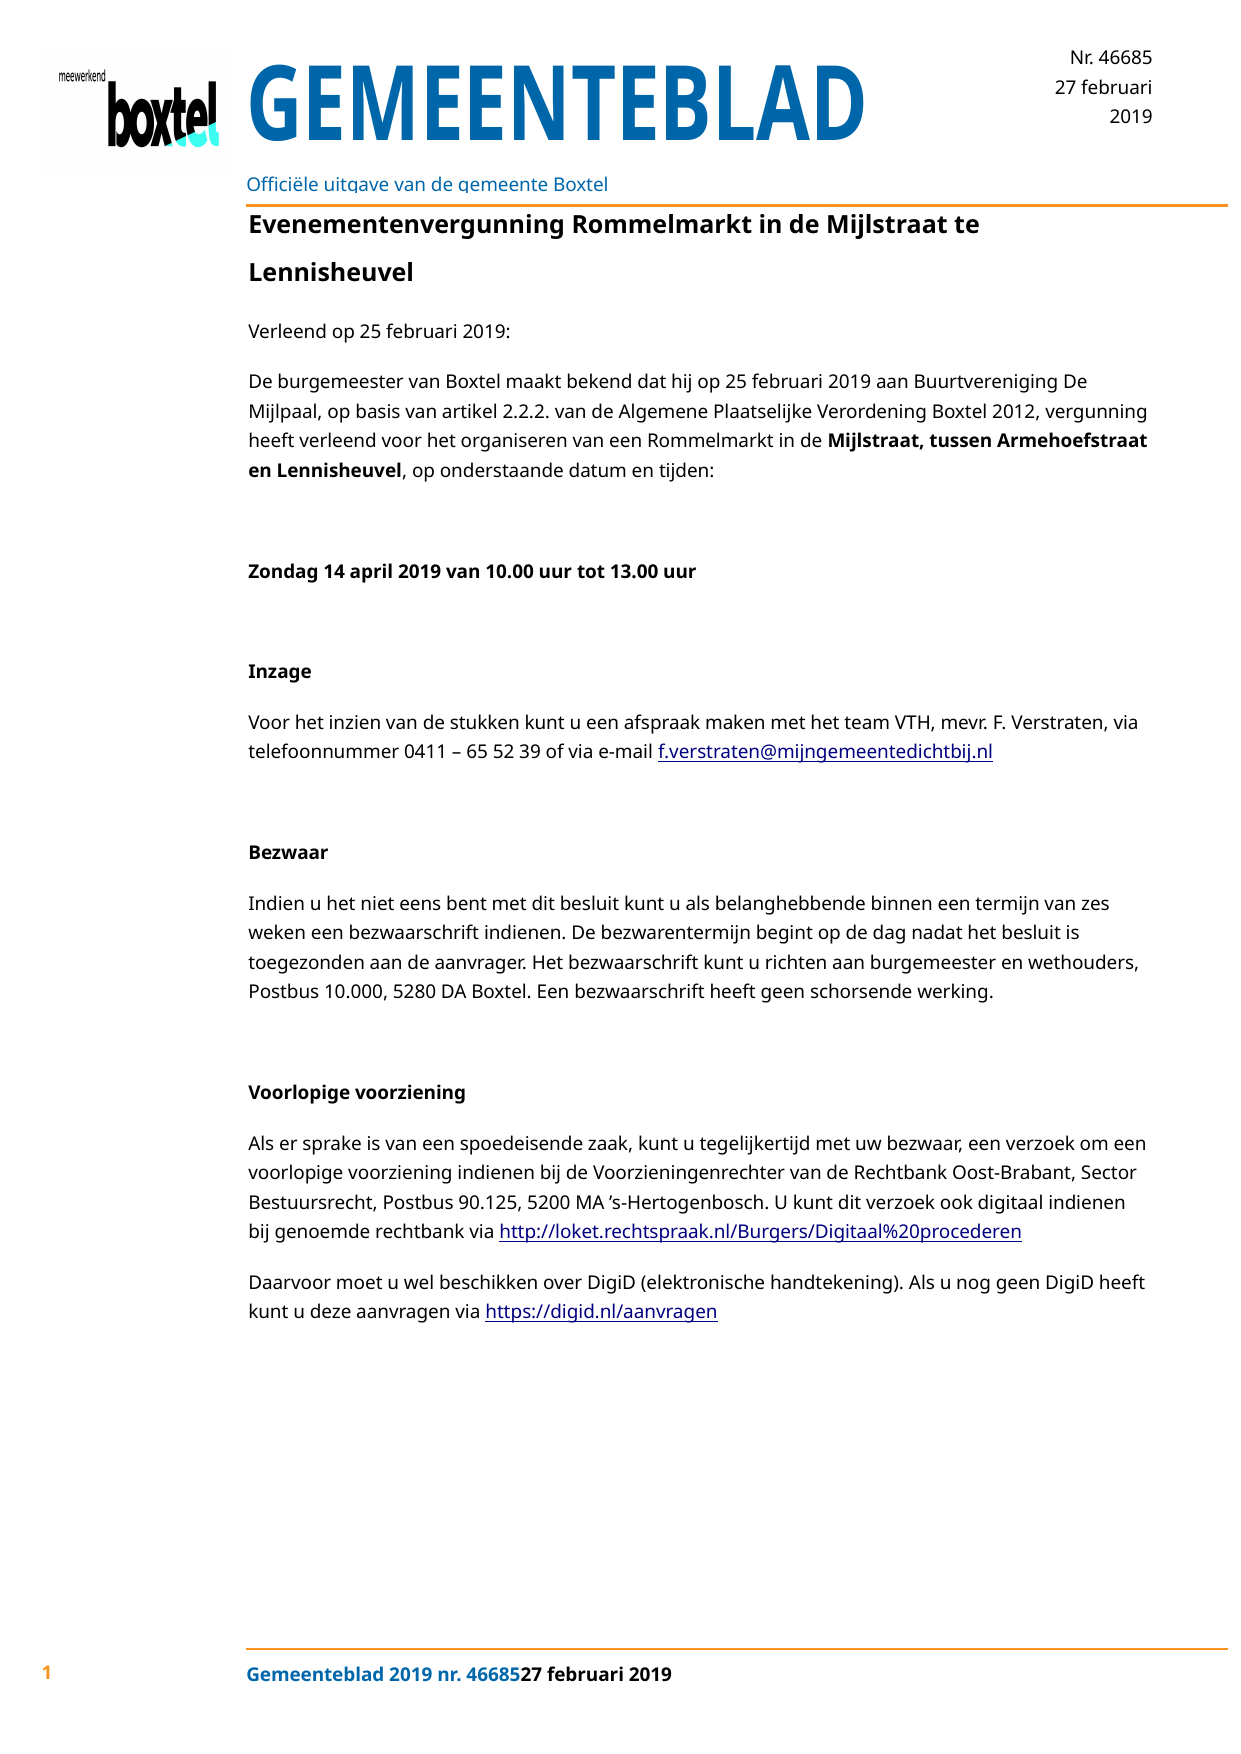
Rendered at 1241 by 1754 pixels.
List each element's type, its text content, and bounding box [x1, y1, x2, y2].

text Verleend op 25 februari 2019: [248, 318, 1152, 344]
text Indien u het niet eens bent met dit besluit kunt u als belanghebbende binnen een termijn van zes weken een bezwaarschrift indienen. De bezwarentermijn begint op de dag nadat het besluit is toegezonden aan de aanvrager. Het bezwaarschrift kunt u richten aan burgemeester en wethouders, Postbus 10.000, 5280 DA Boxtel. Een bezwaarschrift heeft geen schorsende werking. [248, 890, 1152, 1004]
text De burgemeester van Boxtel maakt bekend dat hij op 25 februari 2019 aan Buurtvereniging De Mijlpaal, op basis van artikel 2.2.2. van de Algemene Plaatselijke Verordening Boxtel 2012, vergunning heeft verleend voor het organiseren van een Rommelmarkt in de Mijlstraat, tussen Armehoefstraat en Lennisheuvel, op onderstaande datum en tijden: [248, 368, 1152, 483]
text Als er sprake is van een spoedeisende zaak, kunt u tegelijkertijd met uw bezwaar, een verzoek om een voorlopige voorziening indienen bij de Voorzieningenrechter van de Rechtbank Oost-Brabant, Sector Bestuursrecht, Postbus 90.125, 5200 MA ’s-Hertogenbosch. U kunt dit verzoek ook digitaal indienen bij genoemde rechtbank via http://loket.rechtspraak.nl/Burgers/Digitaal%20procederen [248, 1130, 1152, 1244]
picture [41, 47, 231, 172]
text Daarvoor moet u wel beschikken over DigiD (elektronische handtekening). Als u nog geen DigiD heeft kunt u deze aanvragen via https://digid.nl/aanvragen [248, 1269, 1152, 1324]
text Voor het inzien van de stukken kunt u een afspraak maken met het team VTH, mevr. F. Verstraten, via telefoonnummer 0411 – 65 52 39 of via e-mail f.verstraten@mijngemeentedichtbij.nl [248, 709, 1152, 764]
text Voorlopige voorziening [248, 1079, 1152, 1105]
text Bezwaar [248, 839, 1152, 865]
text Evenementenvergunning Rommelmarkt in de Mijlstraat te Lennisheuvel [248, 207, 1152, 288]
text Zondag 14 april 2019 van 10.00 uur tot 13.00 uur [248, 558, 1152, 584]
text Inzage [248, 659, 1152, 684]
